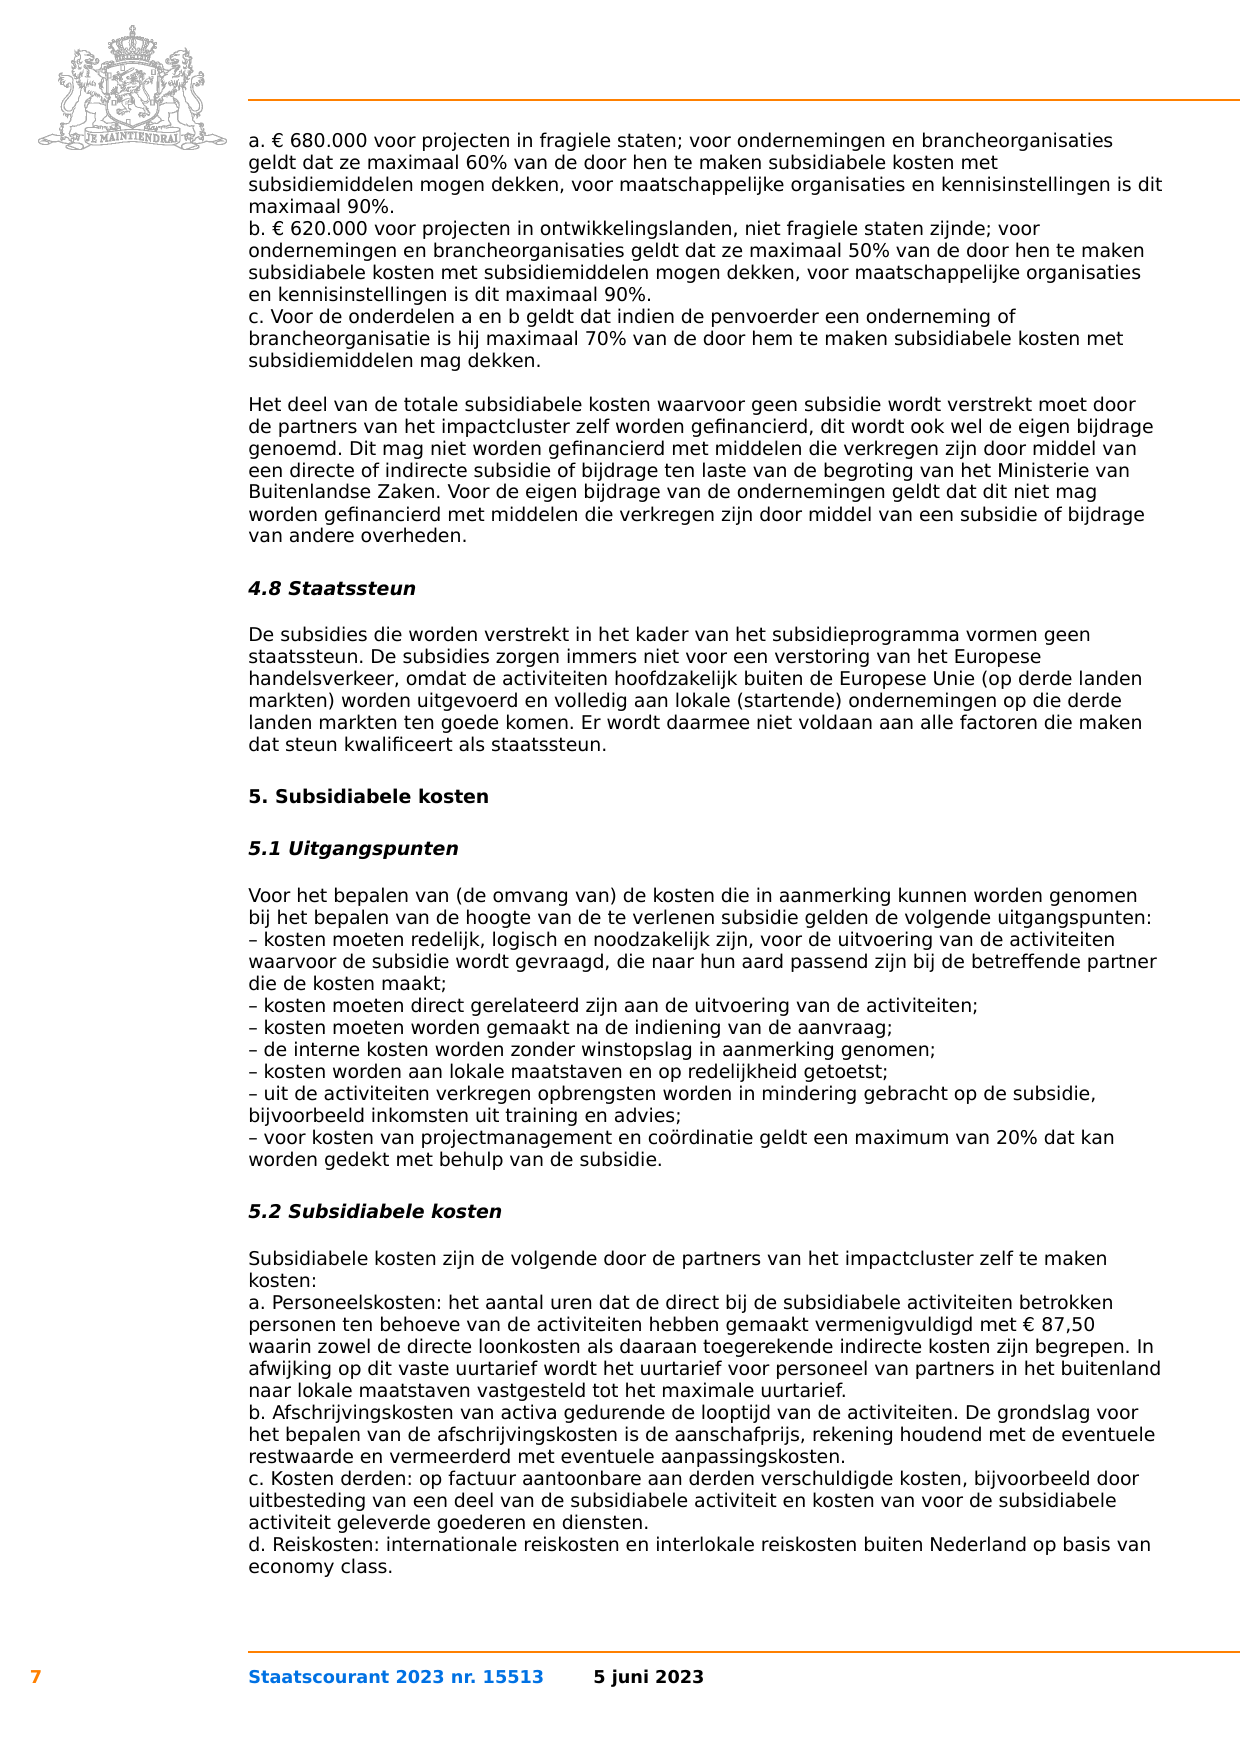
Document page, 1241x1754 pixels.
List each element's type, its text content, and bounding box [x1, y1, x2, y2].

text – uit de activiteiten verkregen opbrengsten worden in mindering gebracht op de subsidie, bijvoorbeeld inkomsten uit training en advies; [248, 1083, 1163, 1127]
subtitle 5. Subsidiabele kosten [248, 786, 1163, 808]
text – kosten worden aan lokale maatstaven en op redelijkheid getoetst; [248, 1061, 1163, 1083]
text – kosten moeten direct gerelateerd zijn aan de uitvoering van de activiteiten; [248, 995, 1163, 1017]
text Subsidiabele kosten zijn de volgende door de partners van het impactcluster zelf te maken kosten: [248, 1248, 1163, 1292]
text c. Voor de onderdelen a en b geldt dat indien de penvoerder een onderneming of brancheorganisatie is hij maximaal 70% van de door hem te maken subsidiabele kosten met subsidiemiddelen mag dekken. [248, 306, 1163, 372]
text b. € 620.000 voor projecten in ontwikkelingslanden, niet fragiele staten zijnde; voor ondernemingen en brancheorganisaties geldt dat ze maximaal 50% van de door hen te maken subsidiabele kosten met subsidiemiddelen mogen dekken, voor maatschappelijke organisaties en kennisinstellingen is dit maximaal 90%. [248, 218, 1163, 306]
subtitle 4.8 Staatssteun [248, 577, 1163, 599]
picture [38, 25, 227, 150]
text Het deel van de totale subsidiabele kosten waarvoor geen subsidie wordt verstrekt moet door de partners van het impactcluster zelf worden gefinancierd, dit wordt ook wel de eigen bijdrage genoemd. Dit mag niet worden gefinancierd met middelen die verkregen zijn door middel van een directe of indirecte subsidie of bijdrage ten laste van de begroting van het Ministerie van Buitenlandse Zaken. Voor de eigen bijdrage van de ondernemingen geldt dat dit niet mag worden gefinancierd met middelen die verkregen zijn door middel van een subsidie of bijdrage van andere overheden. [248, 393, 1163, 547]
text a. Personeelskosten: het aantal uren dat de direct bij de subsidiabele activiteiten betrokken personen ten behoeve van de activiteiten hebben gemaakt vermenigvuldigd met € 87,50 waarin zowel de directe loonkosten als daaraan toegerekende indirecte kosten zijn begrepen. In afwijking op dit vaste uurtarief wordt het uurtarief voor personeel van partners in het buitenland naar lokale maatstaven vastgesteld tot het maximale uurtarief. [248, 1292, 1163, 1402]
text Voor het bepalen van (de omvang van) de kosten die in aanmerking kunnen worden genomen bij het bepalen van de hoogte van de te verlenen subsidie gelden de volgende uitgangspunten: [248, 885, 1163, 929]
text b. Afschrijvingskosten van activa gedurende de looptijd van de activiteiten. De grondslag voor het bepalen van de afschrijvingskosten is de aanschafprijs, rekening houdend met de eventuele restwaarde en vermeerderd met eventuele aanpassingskosten. [248, 1402, 1163, 1468]
text – kosten moeten redelijk, logisch en noodzakelijk zijn, voor de uitvoering van de activiteiten waarvoor de subsidie wordt gevraagd, die naar hun aard passend zijn bij de betreffende partner die de kosten maakt; [248, 929, 1163, 995]
text – kosten moeten worden gemaakt na de indiening van de aanvraag; [248, 1017, 1163, 1039]
text d. Reiskosten: internationale reiskosten en interlokale reiskosten buiten Nederland op basis van economy class. [248, 1534, 1163, 1578]
text De subsidies die worden verstrekt in het kader van het subsidieprogramma vormen geen staatssteun. De subsidies zorgen immers niet voor een verstoring van het Europese handelsverkeer, omdat de activiteiten hoofdzakelijk buiten de Europese Unie (op derde landen markten) worden uitgevoerd en volledig aan lokale (startende) ondernemingen op die derde landen markten ten goede komen. Er wordt daarmee niet voldaan aan alle factoren die maken dat steun kwalificeert als staatssteun. [248, 624, 1163, 756]
subtitle 5.2 Subsidiabele kosten [248, 1201, 1163, 1223]
text c. Kosten derden: op factuur aantoonbare aan derden verschuldigde kosten, bijvoorbeeld door uitbesteding van een deel van de subsidiabele activiteit en kosten van voor de subsidiabele activiteit geleverde goederen en diensten. [248, 1468, 1163, 1534]
subtitle 5.1 Uitgangspunten [248, 838, 1163, 860]
text – voor kosten van projectmanagement en coördinatie geldt een maximum van 20% dat kan worden gedekt met behulp van de subsidie. [248, 1127, 1163, 1171]
text – de interne kosten worden zonder winstopslag in aanmerking genomen; [248, 1039, 1163, 1061]
text a. € 680.000 voor projecten in fragiele staten; voor ondernemingen en brancheorganisaties geldt dat ze maximaal 60% van de door hen te maken subsidiabele kosten met subsidiemiddelen mogen dekken, voor maatschappelijke organisaties en kennisinstellingen is dit maximaal 90%. [248, 130, 1163, 218]
